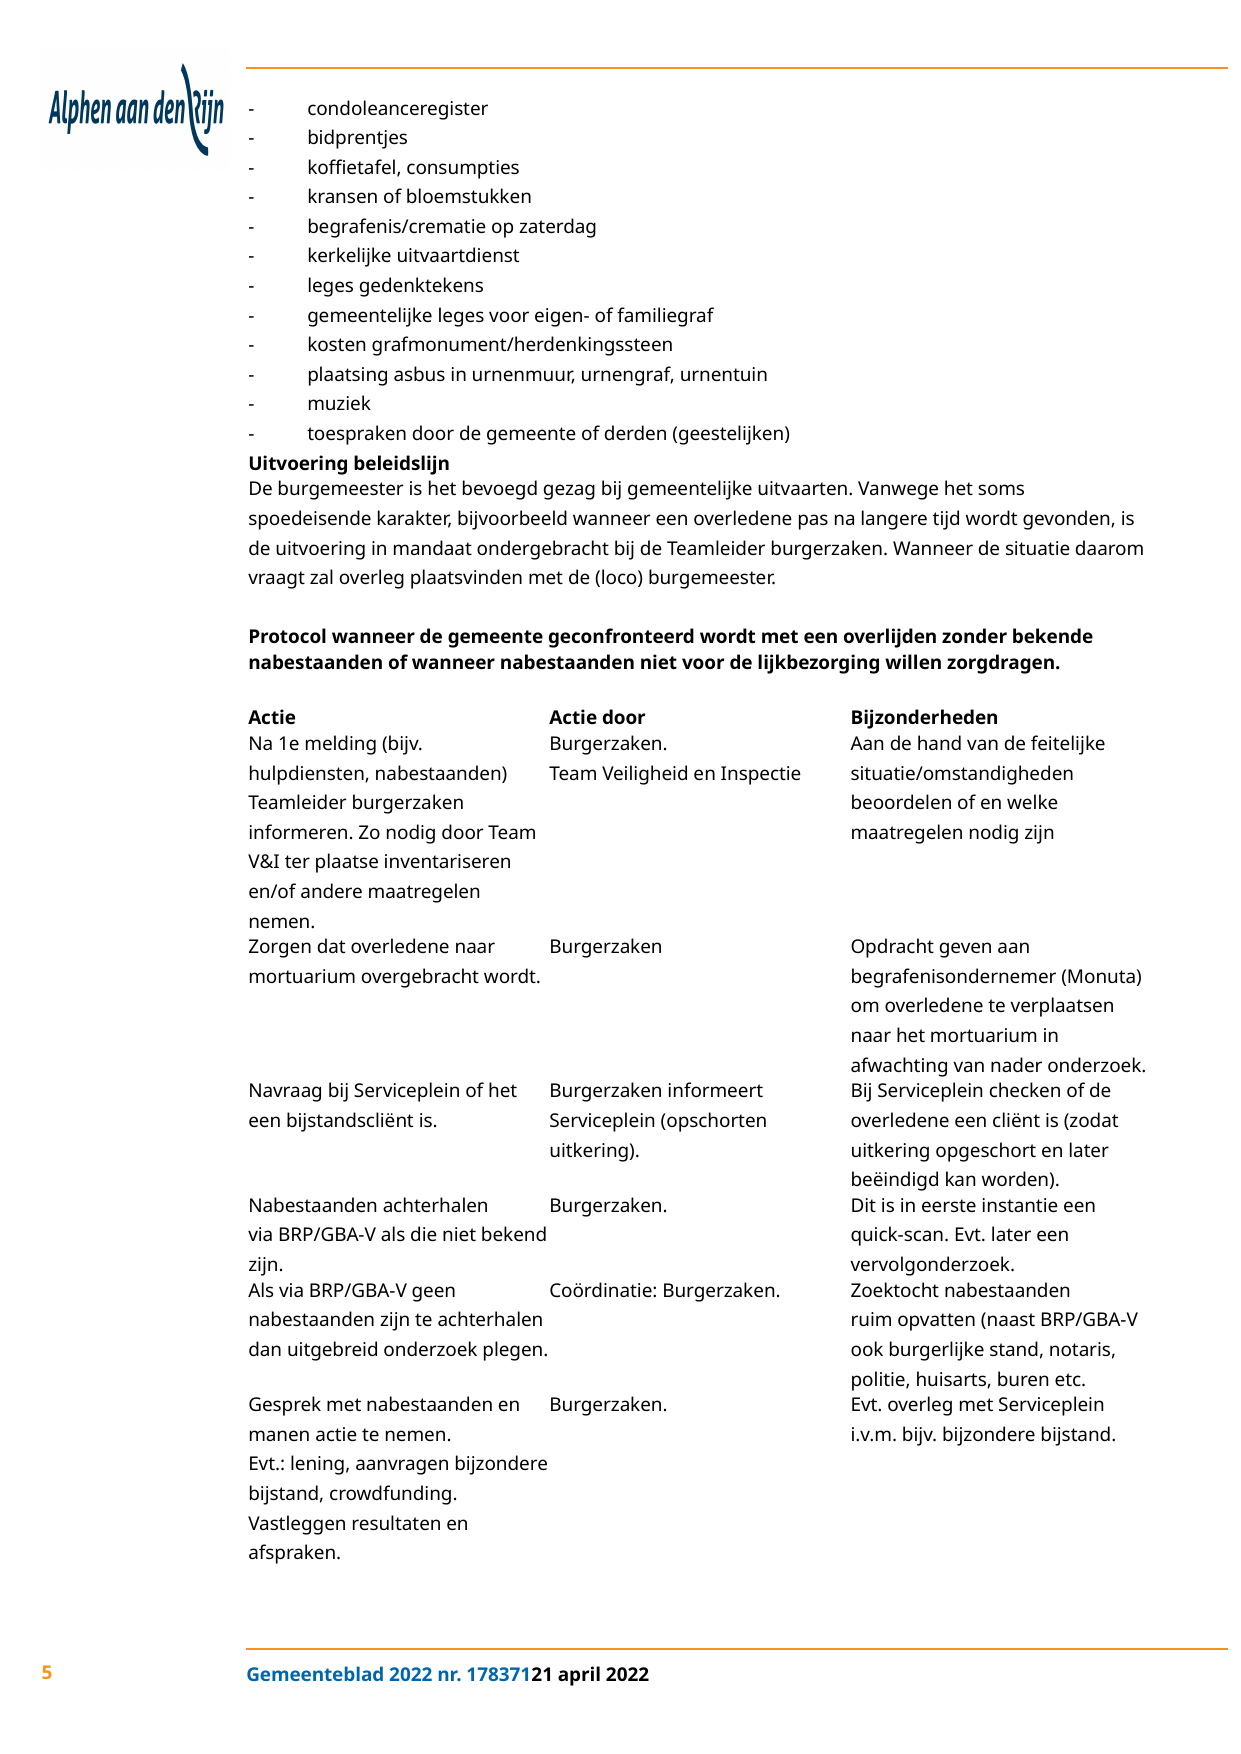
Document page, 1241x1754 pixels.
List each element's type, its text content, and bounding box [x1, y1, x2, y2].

table_cell Aan de hand van de feitelijke situatie/omstandigheden beoordelen of en welke maatregelen nodig zijn [850, 730, 1152, 933]
table_cell Als via BRP/GBA-V geen nabestaanden zijn te achterhalen dan uitgebreid onderzoek plegen. [248, 1277, 549, 1391]
list begrafenis/crematie op zaterdag [248, 213, 1152, 239]
list kransen of bloemstukken [248, 183, 1152, 209]
table_cell Burgerzaken. [549, 1391, 850, 1565]
table_cell Gesprek met nabestaanden en manen actie te nemen. Evt.: lening, aanvragen bijzondere bijstand, crowdfunding. Vastleggen resultaten en afspraken. [248, 1391, 549, 1565]
table_cell Na 1e melding (bijv. hulpdiensten, nabestaanden) Teamleider burgerzaken informeren. Zo nodig door Team V&I ter plaatse inventariseren en/of andere maatregelen nemen. [248, 730, 549, 933]
table_cell Bij Serviceplein checken of de overledene een cliënt is (zodat uitkering opgeschort en later beëindigd kan worden). [850, 1078, 1152, 1192]
table_header Actie door [549, 705, 850, 730]
table_cell Nabestaanden achterhalen via BRP/GBA-V als die niet bekend zijn. [248, 1192, 549, 1277]
text Protocol wanneer de gemeente geconfronteerd wordt met een overlijden zonder bekende nabestaanden of wanneer nabestaanden niet voor de lijkbezorging willen zorgdragen. [248, 623, 1152, 675]
table_cell Burgerzaken. Team Veiligheid en Inspectie [549, 730, 850, 933]
table_header Actie [248, 705, 549, 730]
list kosten grafmonument/herdenkingssteen [248, 331, 1152, 357]
list muziek [248, 391, 1152, 416]
list plaatsing asbus in urnenmuur, urnengraf, urnentuin [248, 361, 1152, 387]
table_cell Burgerzaken informeert Serviceplein (opschorten uitkering). [549, 1078, 850, 1192]
table_cell Evt. overleg met Serviceplein i.v.m. bijv. bijzondere bijstand. [850, 1391, 1152, 1565]
table_cell Dit is in eerste instantie een quick-scan. Evt. later een vervolgonderzoek. [850, 1192, 1152, 1277]
table_cell Burgerzaken. [549, 1192, 850, 1277]
table_cell Opdracht geven aan begrafenisondernemer (Monuta) om overledene te verplaatsen naar het mortuarium in afwachting van nader onderzoek. [850, 934, 1152, 1078]
list kerkelijke uitvaartdienst [248, 243, 1152, 268]
list condoleanceregister [248, 95, 1152, 121]
list koffietafel, consumpties [248, 154, 1152, 180]
table_cell Zorgen dat overledene naar mortuarium overgebracht wordt. [248, 934, 549, 1078]
table_cell Burgerzaken [549, 934, 850, 1078]
table_cell Coördinatie: Burgerzaken. [549, 1277, 850, 1391]
list gemeentelijke leges voor eigen- of familiegraf [248, 302, 1152, 328]
table_cell Zoektocht nabestaanden ruim opvatten (naast BRP/GBA-V ook burgerlijke stand, notaris, politie, huisarts, buren etc. [850, 1277, 1152, 1391]
list toespraken door de gemeente of derden (geestelijken) [248, 420, 1152, 446]
text De burgemeester is het bevoegd gezag bij gemeentelijke uitvaarten. Vanwege het soms spoedeisende karakter, bijvoorbeeld wanneer een overledene pas na langere tijd wordt gevonden, is de uitvoering in mandaat ondergebracht bij de Teamleider burgerzaken. Wanneer de situatie daarom vraagt zal overleg plaatsvinden met de (loco) burgemeester. [248, 476, 1152, 590]
text Uitvoering beleidslijn [248, 450, 1152, 476]
table_cell Navraag bij Serviceplein of het een bijstandscliënt is. [248, 1078, 549, 1192]
list bidprentjes [248, 124, 1152, 150]
list leges gedenktekens [248, 272, 1152, 298]
table_header Bijzonderheden [850, 705, 1152, 730]
picture [41, 47, 231, 172]
